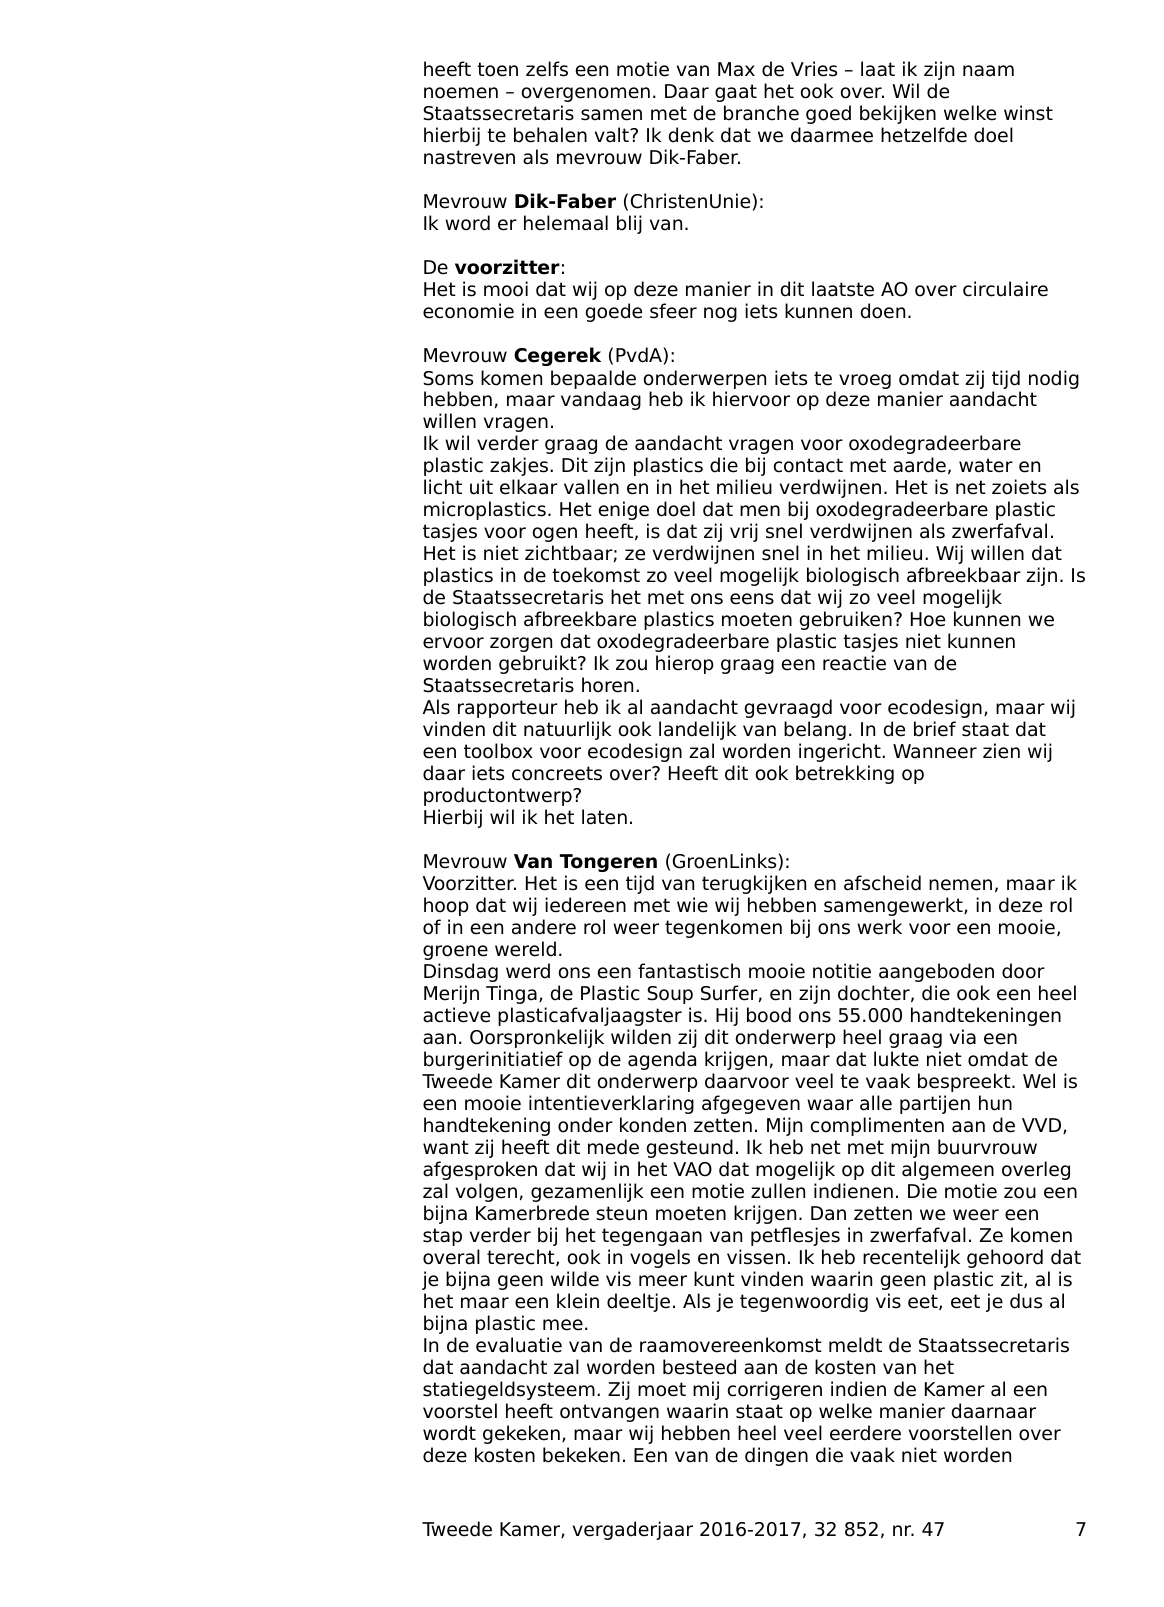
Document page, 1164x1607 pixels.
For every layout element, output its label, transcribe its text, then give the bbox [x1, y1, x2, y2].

text Mevrouw Dik-Faber (ChristenUnie): [422, 191, 1087, 213]
text Mevrouw Van Tongeren (GroenLinks): [422, 851, 1087, 873]
text Hierbij wil ik het laten. [422, 807, 1087, 829]
text Soms komen bepaalde onderwerpen iets te vroeg omdat zij tijd nodig hebben, maar vandaag heb ik hiervoor op deze manier aandacht willen vragen. [422, 367, 1087, 433]
text In de evaluatie van de raamovereenkomst meldt de Staatssecretaris dat aandacht zal worden besteed aan de kosten van het statiegeldsysteem. Zij moet mij corrigeren indien de Kamer al een voorstel heeft ontvangen waarin staat op welke manier daarnaar wordt gekeken, maar wij hebben heel veel eerdere voorstellen over deze kosten bekeken. Een van de dingen die vaak niet worden [422, 1335, 1087, 1467]
text Mevrouw Cegerek (PvdA): [422, 345, 1087, 367]
text Ik word er helemaal blij van. [422, 213, 1087, 235]
text Het is mooi dat wij op deze manier in dit laatste AO over circulaire economie in een goede sfeer nog iets kunnen doen. [422, 279, 1087, 323]
text heeft toen zelfs een motie van Max de Vries – laat ik zijn naam noemen – overgenomen. Daar gaat het ook over. Wil de Staatssecretaris samen met de branche goed bekijken welke winst hierbij te behalen valt? Ik denk dat we daarmee hetzelfde doel nastreven als mevrouw Dik-Faber. [422, 59, 1087, 169]
text Voorzitter. Het is een tijd van terugkijken en afscheid nemen, maar ik hoop dat wij iedereen met wie wij hebben samengewerkt, in deze rol of in een andere rol weer tegenkomen bij ons werk voor een mooie, groene wereld. [422, 873, 1087, 961]
text Ik wil verder graag de aandacht vragen voor oxodegradeerbare plastic zakjes. Dit zijn plastics die bij contact met aarde, water en licht uit elkaar vallen en in het milieu verdwijnen. Het is net zoiets als microplastics. Het enige doel dat men bij oxodegradeerbare plastic tasjes voor ogen heeft, is dat zij vrij snel verdwijnen als zwerfafval. Het is niet zichtbaar; ze verdwijnen snel in het milieu. Wij willen dat plastics in de toekomst zo veel mogelijk biologisch afbreekbaar zijn. Is de Staatssecretaris het met ons eens dat wij zo veel mogelijk biologisch afbreekbare plastics moeten gebruiken? Hoe kunnen we ervoor zorgen dat oxodegradeerbare plastic tasjes niet kunnen worden gebruikt? Ik zou hierop graag een reactie van de Staatssecretaris horen. [422, 433, 1087, 697]
text Als rapporteur heb ik al aandacht gevraagd voor ecodesign, maar wij vinden dit natuurlijk ook landelijk van belang. In de brief staat dat een toolbox voor ecodesign zal worden ingericht. Wanneer zien wij daar iets concreets over? Heeft dit ook betrekking op productontwerp? [422, 697, 1087, 807]
text Dinsdag werd ons een fantastisch mooie notitie aangeboden door Merijn Tinga, de Plastic Soup Surfer, en zijn dochter, die ook een heel actieve plasticafvaljaagster is. Hij bood ons 55.000 handtekeningen aan. Oorspronkelijk wilden zij dit onderwerp heel graag via een burgerinitiatief op de agenda krijgen, maar dat lukte niet omdat de Tweede Kamer dit onderwerp daarvoor veel te vaak bespreekt. Wel is een mooie intentieverklaring afgegeven waar alle partijen hun handtekening onder konden zetten. Mijn complimenten aan de VVD, want zij heeft dit mede gesteund. Ik heb net met mijn buurvrouw afgesproken dat wij in het VAO dat mogelijk op dit algemeen overleg zal volgen, gezamenlijk een motie zullen indienen. Die motie zou een bijna Kamerbrede steun moeten krijgen. Dan zetten we weer een stap verder bij het tegengaan van petflesjes in zwerfafval. Ze komen overal terecht, ook in vogels en vissen. Ik heb recentelijk gehoord dat je bijna geen wilde vis meer kunt vinden waarin geen plastic zit, al is het maar een klein deeltje. Als je tegenwoordig vis eet, eet je dus al bijna plastic mee. [422, 961, 1087, 1335]
text De voorzitter: [422, 257, 1087, 279]
